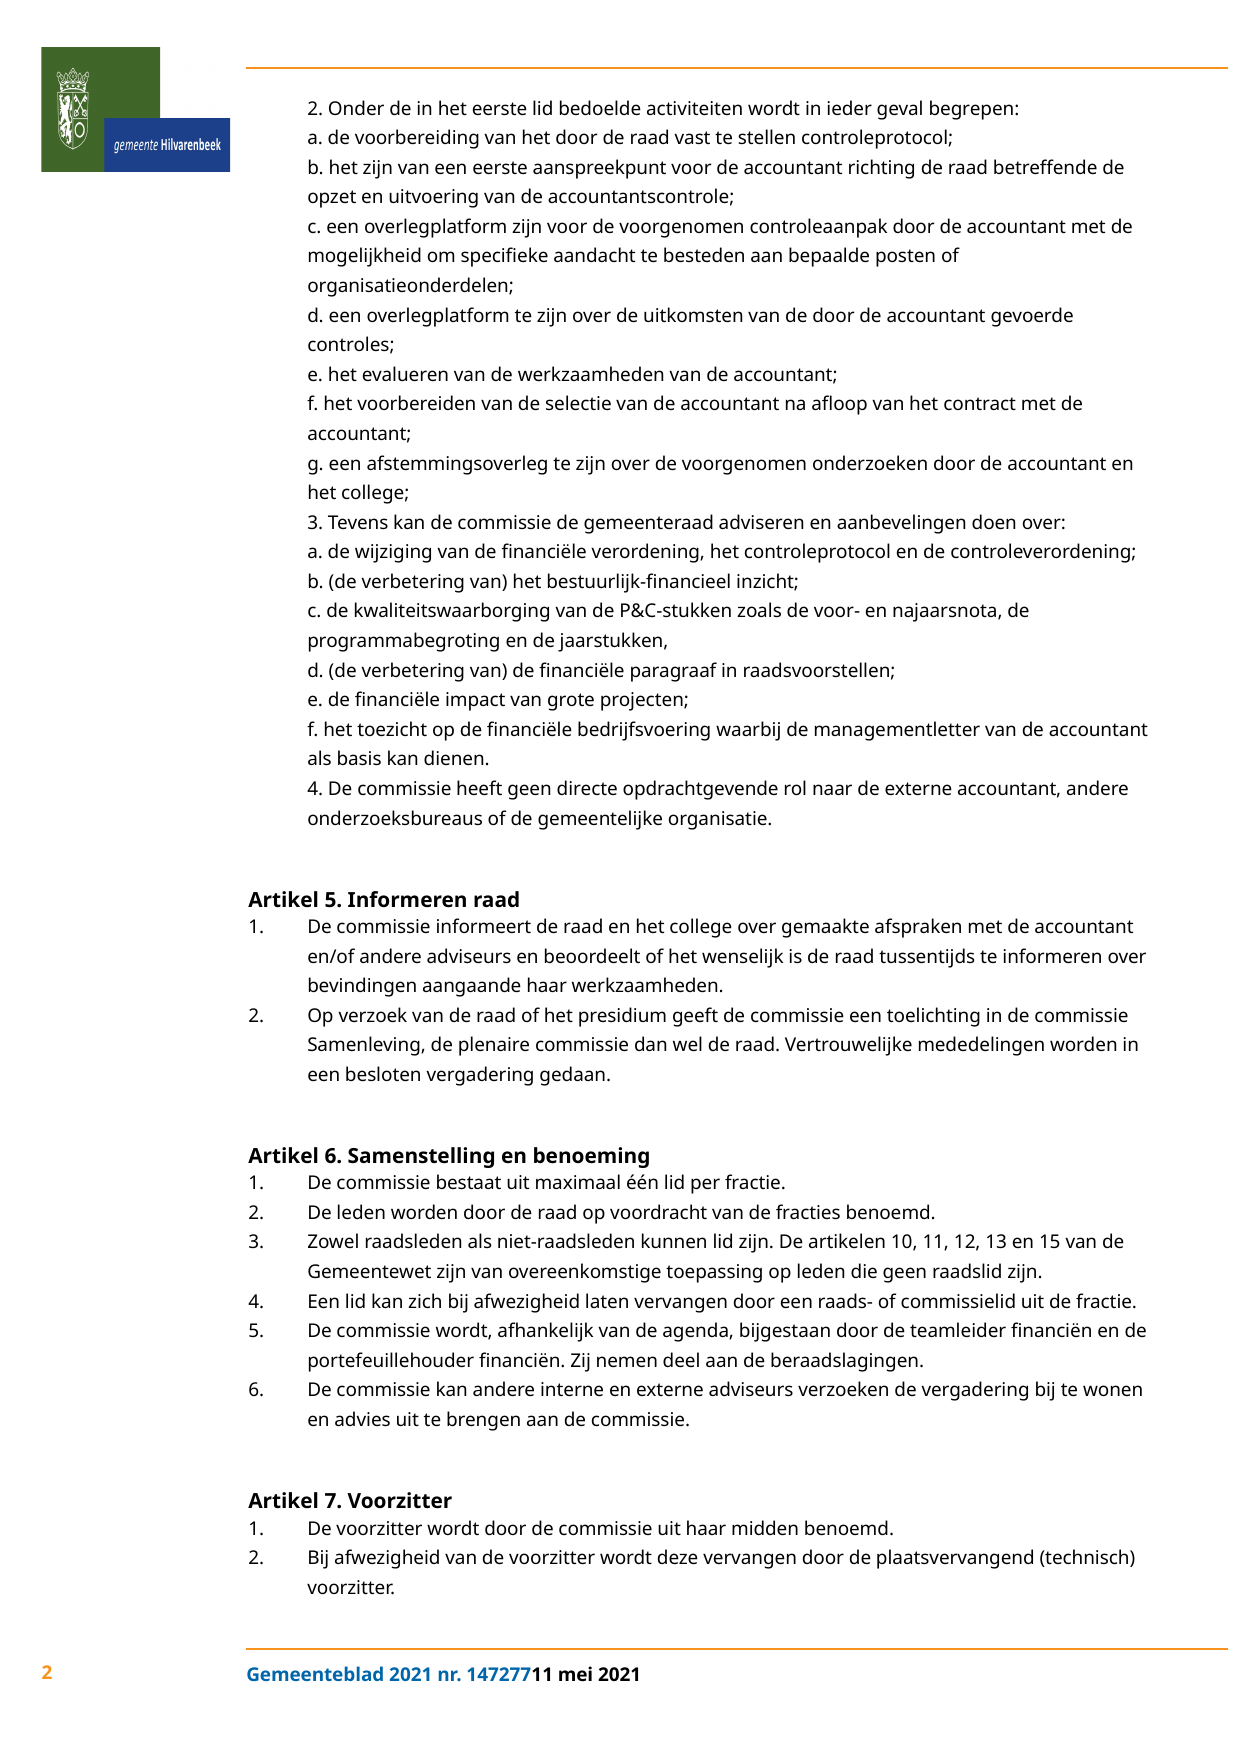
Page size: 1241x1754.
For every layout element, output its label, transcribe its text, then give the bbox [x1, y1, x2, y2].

list 3. Tevens kan de commissie de gemeenteraad adviseren en aanbevelingen doen over: [248, 509, 1152, 535]
list De commissie bestaat uit maximaal één lid per fractie. [248, 1169, 1152, 1195]
list Bij afwezigheid van de voorzitter wordt deze vervangen door de plaatsvervangend (technisch) voorzitter. [248, 1544, 1152, 1599]
list Op verzoek van de raad of het presidium geeft de commissie een toelichting in de commissie Samenleving, de plenaire commissie dan wel de raad. Vertrouwelijke mededelingen worden in een besloten vergadering gedaan. [248, 1002, 1152, 1087]
list g. een afstemmingsoverleg te zijn over de voorgenomen onderzoeken door de accountant en het college; [248, 450, 1152, 505]
list d. een overlegplatform te zijn over de uitkomsten van de door de accountant gevoerde controles; [248, 302, 1152, 357]
list b. (de verbetering van) het bestuurlijk-financieel inzicht; [248, 568, 1152, 594]
text Artikel 5. Informeren raad [248, 885, 1152, 913]
list De commissie wordt, afhankelijk van de agenda, bijgestaan door de teamleider financiën en de portefeuillehouder financiën. Zij nemen deel aan de beraadslagingen. [248, 1317, 1152, 1373]
list De commissie informeert de raad en het college over gemaakte afspraken met de accountant en/of andere adviseurs en beoordeelt of het wenselijk is de raad tussentijds te informeren over bevindingen aangaande haar werkzaamheden. [248, 913, 1152, 998]
list De commissie kan andere interne en externe adviseurs verzoeken de vergadering bij te wonen en advies uit te brengen aan de commissie. [248, 1377, 1152, 1432]
list b. het zijn van een eerste aanspreekpunt voor de accountant richting de raad betreffende de opzet en uitvoering van de accountantscontrole; [248, 154, 1152, 209]
list e. het evalueren van de werkzaamheden van de accountant; [248, 361, 1152, 387]
list c. een overlegplatform zijn voor de voorgenomen controleaanpak door de accountant met de mogelijkheid om specifieke aandacht te besteden aan bepaalde posten of organisatieonderdelen; [248, 213, 1152, 298]
list a. de wijziging van de financiële verordening, het controleprotocol en de controleverordening; [248, 538, 1152, 564]
list Zowel raadsleden als niet-raadsleden kunnen lid zijn. De artikelen 10, 11, 12, 13 en 15 van de Gemeentewet zijn van overeenkomstige toepassing op leden die geen raadslid zijn. [248, 1229, 1152, 1284]
text Artikel 7. Voorzitter [248, 1486, 1152, 1515]
list De leden worden door de raad op voordracht van de fracties benoemd. [248, 1199, 1152, 1225]
list c. de kwaliteitswaarborging van de P&C-stukken zoals de voor- en najaarsnota, de programmabegroting en de jaarstukken, [248, 598, 1152, 653]
list a. de voorbereiding van het door de raad vast te stellen controleprotocol; [248, 124, 1152, 150]
list 4. De commissie heeft geen directe opdrachtgevende rol naar de externe accountant, andere onderzoeksbureaus of de gemeentelijke organisatie. [248, 775, 1152, 831]
list d. (de verbetering van) de financiële paragraaf in raadsvoorstellen; [248, 657, 1152, 683]
list Een lid kan zich bij afwezigheid laten vervangen door een raads- of commissielid uit de fractie. [248, 1288, 1152, 1314]
list De voorzitter wordt door de commissie uit haar midden benoemd. [248, 1515, 1152, 1540]
picture [41, 47, 231, 172]
list f. het toezicht op de financiële bedrijfsvoering waarbij de managementletter van de accountant als basis kan dienen. [248, 716, 1152, 771]
list f. het voorbereiden van de selectie van de accountant na afloop van het contract met de accountant; [248, 391, 1152, 446]
list e. de financiële impact van grote projecten; [248, 686, 1152, 712]
list 2. Onder de in het eerste lid bedoelde activiteiten wordt in ieder geval begrepen: [248, 95, 1152, 121]
text Artikel 6. Samenstelling en benoeming [248, 1141, 1152, 1169]
